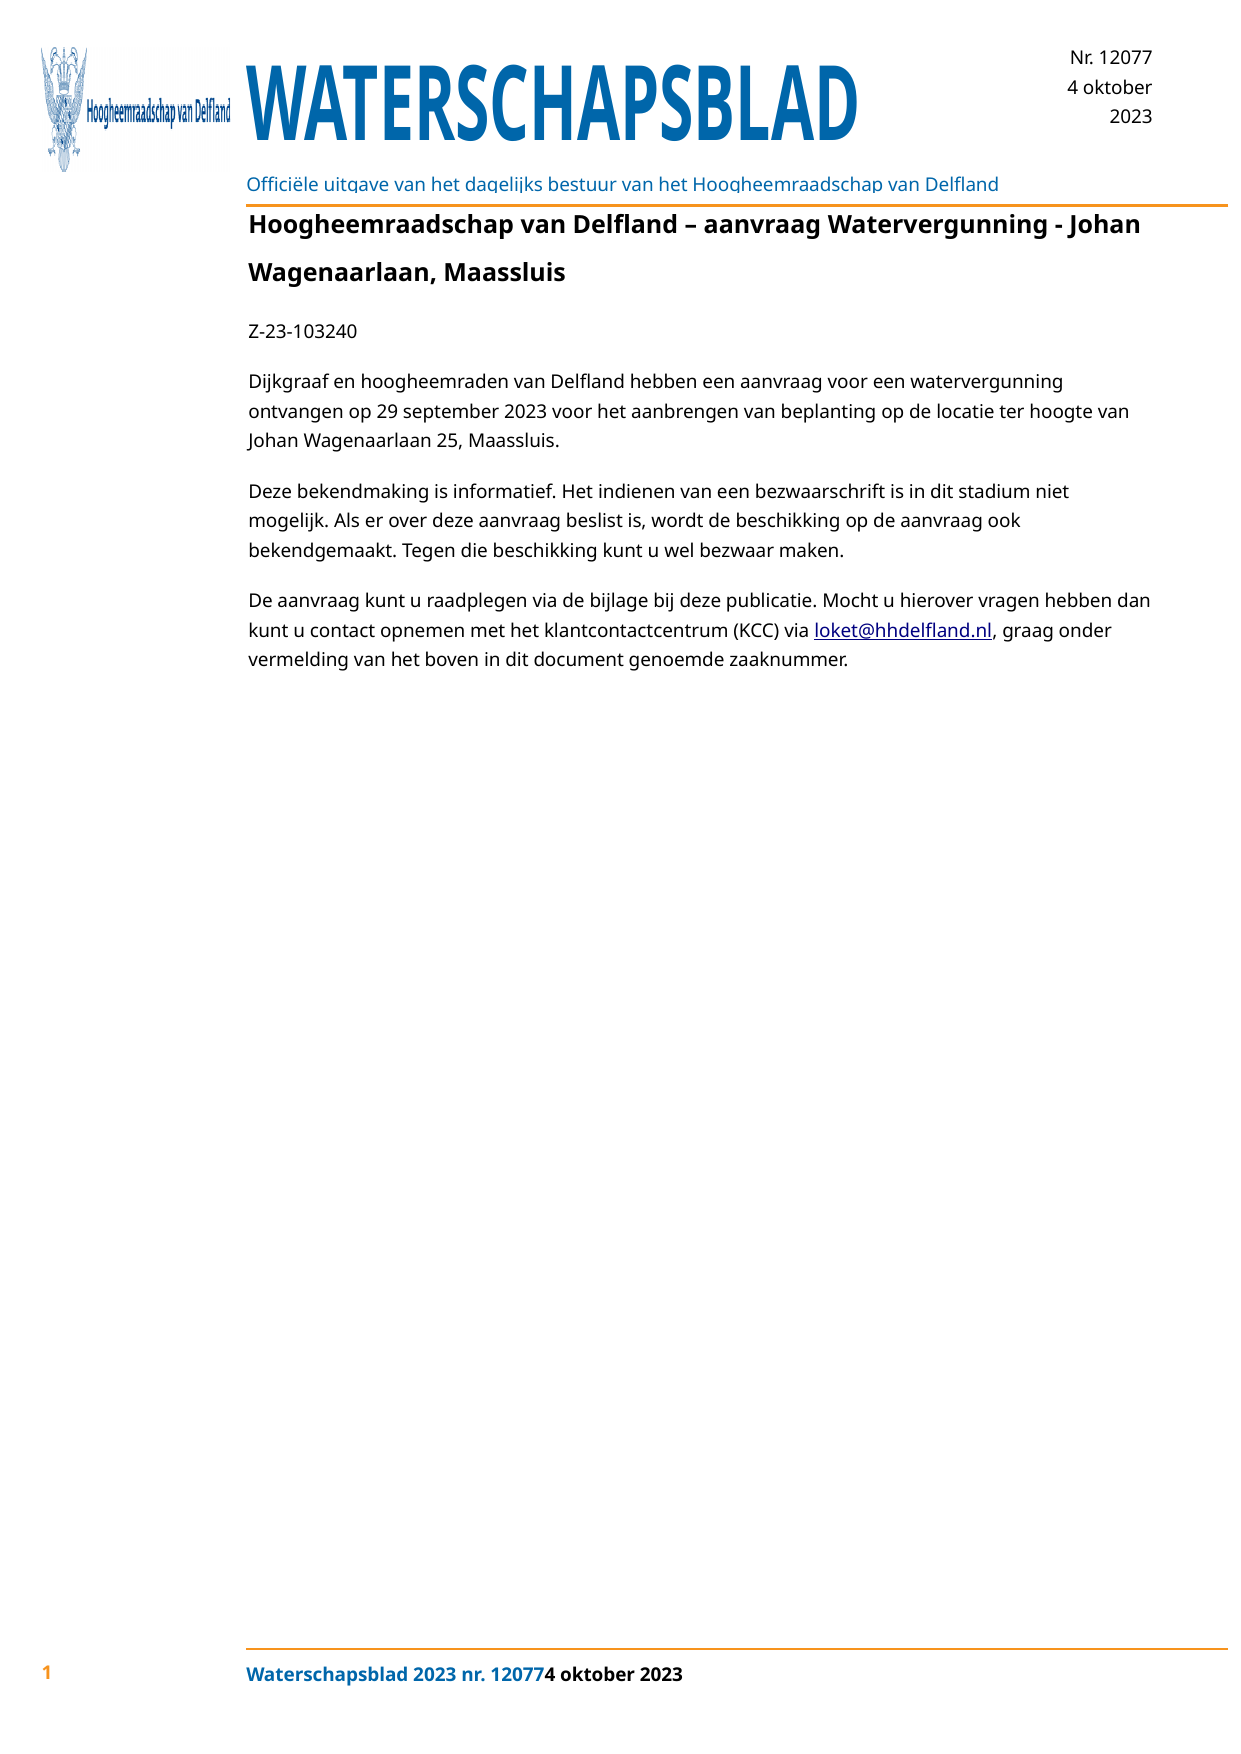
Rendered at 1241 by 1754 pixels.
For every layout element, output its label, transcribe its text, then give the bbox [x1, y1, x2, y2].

picture [41, 47, 231, 172]
text Deze bekendmaking is informatief. Het indienen van een bezwaarschrift is in dit stadium niet mogelijk. Als er over deze aanvraag beslist is, wordt de beschikking op de aanvraag ook bekendgemaakt. Tegen die beschikking kunt u wel bezwaar maken. [248, 478, 1152, 563]
text De aanvraag kunt u raadplegen via de bijlage bij deze publicatie. Mocht u hierover vragen hebben dan kunt u contact opnemen met het klantcontactcentrum (KCC) via loket@hhdelfland.nl, graag onder vermelding van het boven in dit document genoemde zaaknummer. [248, 587, 1152, 672]
text Hoogheemraadschap van Delfland – aanvraag Watervergunning - Johan Wagenaarlaan, Maassluis [248, 207, 1152, 288]
text Dijkgraaf en hoogheemraden van Delfland hebben een aanvraag voor een watervergunning ontvangen op 29 september 2023 voor het aanbrengen van beplanting op de locatie ter hoogte van Johan Wagenaarlaan 25, Maassluis. [248, 368, 1152, 453]
text Z-23-103240 [248, 318, 1152, 344]
